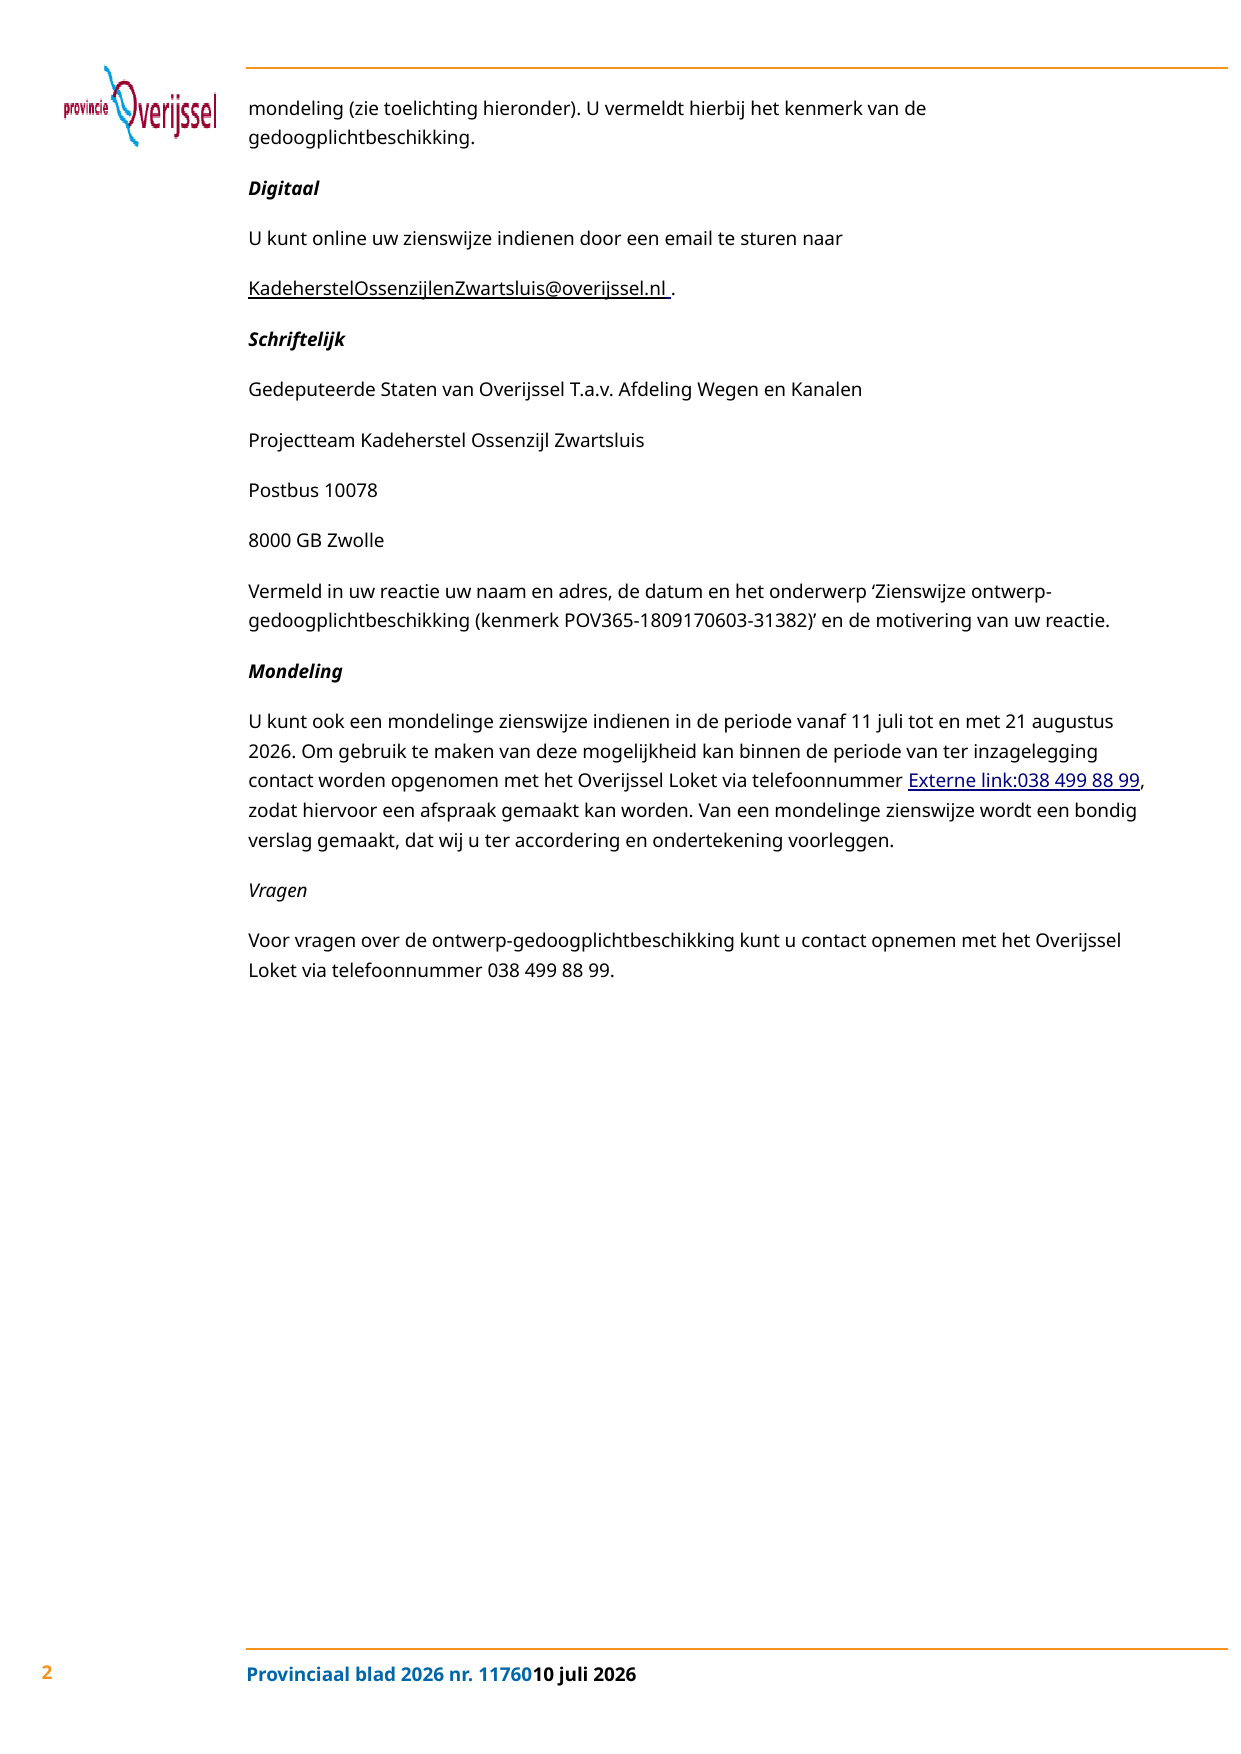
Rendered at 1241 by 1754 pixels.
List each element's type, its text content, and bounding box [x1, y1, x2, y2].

text Vragen [248, 877, 1152, 903]
text Voor vragen over de ontwerp-gedoogplichtbeschikking kunt u contact opnemen met het Overijssel Loket via telefoonnummer 038 499 88 99. [248, 928, 1152, 983]
text U kunt online uw zienswijze indienen door een email te sturen naar [248, 225, 1152, 251]
text Digitaal [248, 175, 1152, 201]
text Gedeputeerde Staten van Overijssel T.a.v. Afdeling Wegen en Kanalen [248, 376, 1152, 402]
text 8000 GB Zwolle [248, 528, 1152, 553]
picture [41, 47, 231, 172]
text Schriftelijk [248, 326, 1152, 352]
text mondeling (zie toelichting hieronder). U vermeldt hierbij het kenmerk van de gedoogplichtbeschikking. [248, 95, 1152, 150]
text Vermeld in uw reactie uw naam en adres, de datum en het onderwerp ‘Zienswijze ontwerp-gedoogplichtbeschikking (kenmerk POV365-1809170603-31382)’ en de motivering van uw reactie. [248, 578, 1152, 633]
text Projectteam Kadeherstel Ossenzijl Zwartsluis [248, 427, 1152, 453]
text Postbus 10078 [248, 477, 1152, 503]
text Mondeling [248, 658, 1152, 684]
text KadeherstelOssenzijlenZwartsluis@overijssel.nl . [248, 276, 1152, 301]
text U kunt ook een mondelinge zienswijze indienen in de periode vanaf 11 juli tot en met 21 augustus 2026. Om gebruik te maken van deze mogelijkheid kan binnen de periode van ter inzagelegging contact worden opgenomen met het Overijssel Loket via telefoonnummer Externe link:038 499 88 99, zodat hiervoor een afspraak gemaakt kan worden. Van een mondelinge zienswijze wordt een bondig verslag gemaakt, dat wij u ter accordering en ondertekening voorleggen. [248, 708, 1152, 853]
